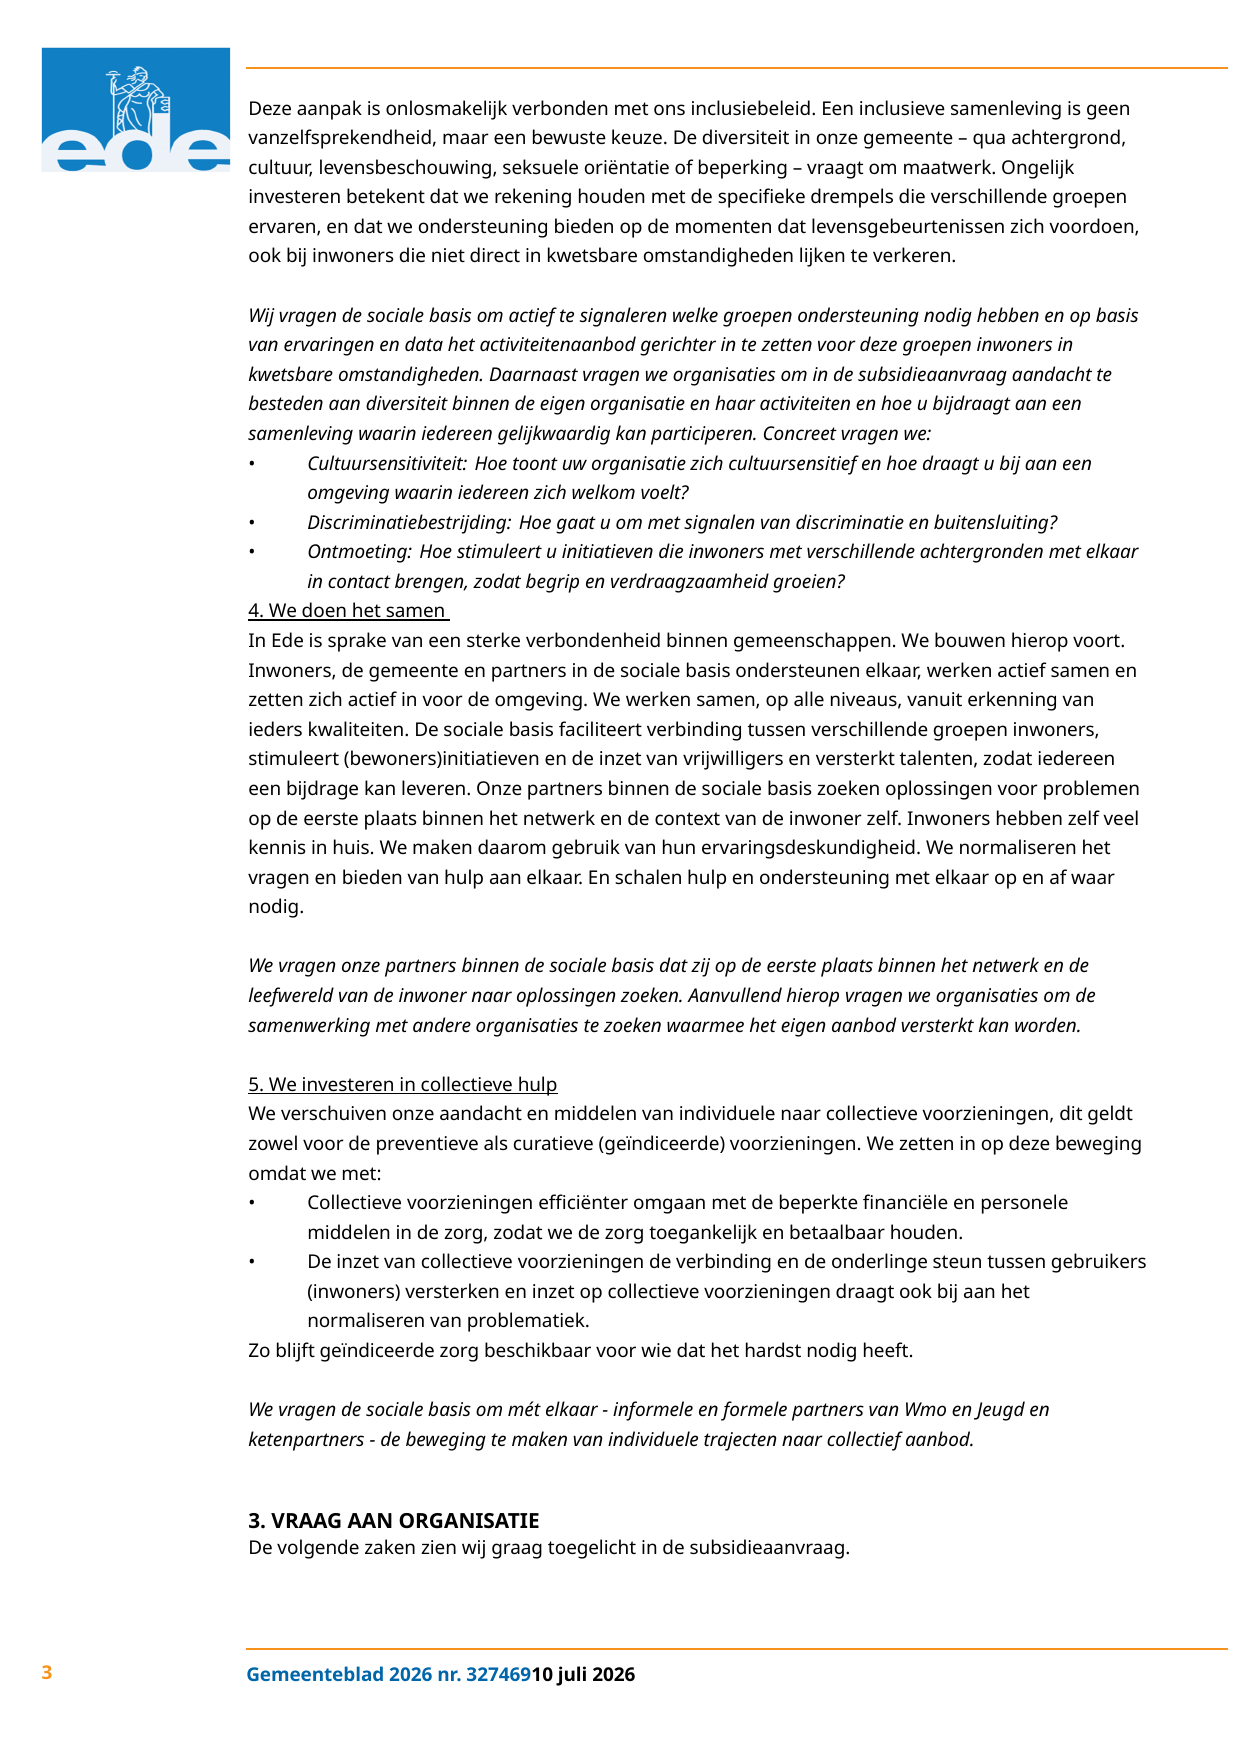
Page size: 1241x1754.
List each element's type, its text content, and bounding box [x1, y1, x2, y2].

list Discriminatiebestrijding: Hoe gaat u om met signalen van discriminatie en buitensluiting? [248, 509, 1152, 535]
text 5. We investeren in collectieve hulp [248, 1071, 1152, 1097]
text 3. VRAAG AAN ORGANISATIE [248, 1506, 1152, 1534]
text We vragen onze partners binnen de sociale basis dat zij op de eerste plaats binnen het netwerk en de leefwereld van de inwoner naar oplossingen zoeken. Aanvullend hierop vragen we organisaties om de samenwerking met andere organisaties te zoeken waarmee het eigen aanbod versterkt kan worden. [248, 953, 1152, 1038]
text We verschuiven onze aandacht en middelen van individuele naar collectieve voorzieningen, dit geldt zowel voor de preventieve als curatieve (geïndiceerde) voorzieningen. We zetten in op deze beweging omdat we met: [248, 1101, 1152, 1186]
picture [41, 47, 231, 172]
text 4. We doen het samen [248, 598, 1152, 623]
text We vragen de sociale basis om mét elkaar - informele en formele partners van Wmo en Jeugd en ketenpartners - de beweging te maken van individuele trajecten naar collectief aanbod. [248, 1396, 1152, 1452]
list Cultuursensitiviteit: Hoe toont uw organisatie zich cultuursensitief en hoe draagt u bij aan een omgeving waarin iedereen zich welkom voelt? [248, 450, 1152, 505]
list Ontmoeting: Hoe stimuleert u initiatieven die inwoners met verschillende achtergronden met elkaar in contact brengen, zodat begrip en verdraagzaamheid groeien? [248, 538, 1152, 594]
list De inzet van collectieve voorzieningen de verbinding en de onderlinge steun tussen gebruikers (inwoners) versterken en inzet op collectieve voorzieningen draagt ook bij aan het normaliseren van problematiek. [248, 1248, 1152, 1333]
text Deze aanpak is onlosmakelijk verbonden met ons inclusiebeleid. Een inclusieve samenleving is geen vanzelfsprekendheid, maar een bewuste keuze. De diversiteit in onze gemeente – qua achtergrond, cultuur, levensbeschouwing, seksuele oriëntatie of beperking – vraagt om maatwerk. Ongelijk investeren betekent dat we rekening houden met de specifieke drempels die verschillende groepen ervaren, en dat we ondersteuning bieden op de momenten dat levensgebeurtenissen zich voordoen, ook bij inwoners die niet direct in kwetsbare omstandigheden lijken te verkeren. [248, 95, 1152, 268]
list Collectieve voorzieningen efficiënter omgaan met de beperkte financiële en personele middelen in de zorg, zodat we de zorg toegankelijk en betaalbaar houden. [248, 1189, 1152, 1245]
text Wij vragen de sociale basis om actief te signaleren welke groepen ondersteuning nodig hebben en op basis van ervaringen en data het activiteitenaanbod gerichter in te zetten voor deze groepen inwoners in kwetsbare omstandigheden. Daarnaast vragen we organisaties om in de subsidieaanvraag aandacht te besteden aan diversiteit binnen de eigen organisatie en haar activiteiten en hoe u bijdraagt aan een samenleving waarin iedereen gelijkwaardig kan participeren. Concreet vragen we: [248, 302, 1152, 446]
text In Ede is sprake van een sterke verbondenheid binnen gemeenschappen. We bouwen hierop voort. Inwoners, de gemeente en partners in de sociale basis ondersteunen elkaar, werken actief samen en zetten zich actief in voor de omgeving. We werken samen, op alle niveaus, vanuit erkenning van ieders kwaliteiten. De sociale basis faciliteert verbinding tussen verschillende groepen inwoners, stimuleert (bewoners)initiatieven en de inzet van vrijwilligers en versterkt talenten, zodat iedereen een bijdrage kan leveren. Onze partners binnen de sociale basis zoeken oplossingen voor problemen op de eerste plaats binnen het netwerk en de context van de inwoner zelf. Inwoners hebben zelf veel kennis in huis. We maken daarom gebruik van hun ervaringsdeskundigheid. We normaliseren het vragen en bieden van hulp aan elkaar. En schalen hulp en ondersteuning met elkaar op en af waar nodig. [248, 627, 1152, 919]
text De volgende zaken zien wij graag toegelicht in de subsidieaanvraag. [248, 1534, 1152, 1560]
text Zo blijft geïndiceerde zorg beschikbaar voor wie dat het hardst nodig heeft. [248, 1337, 1152, 1363]
